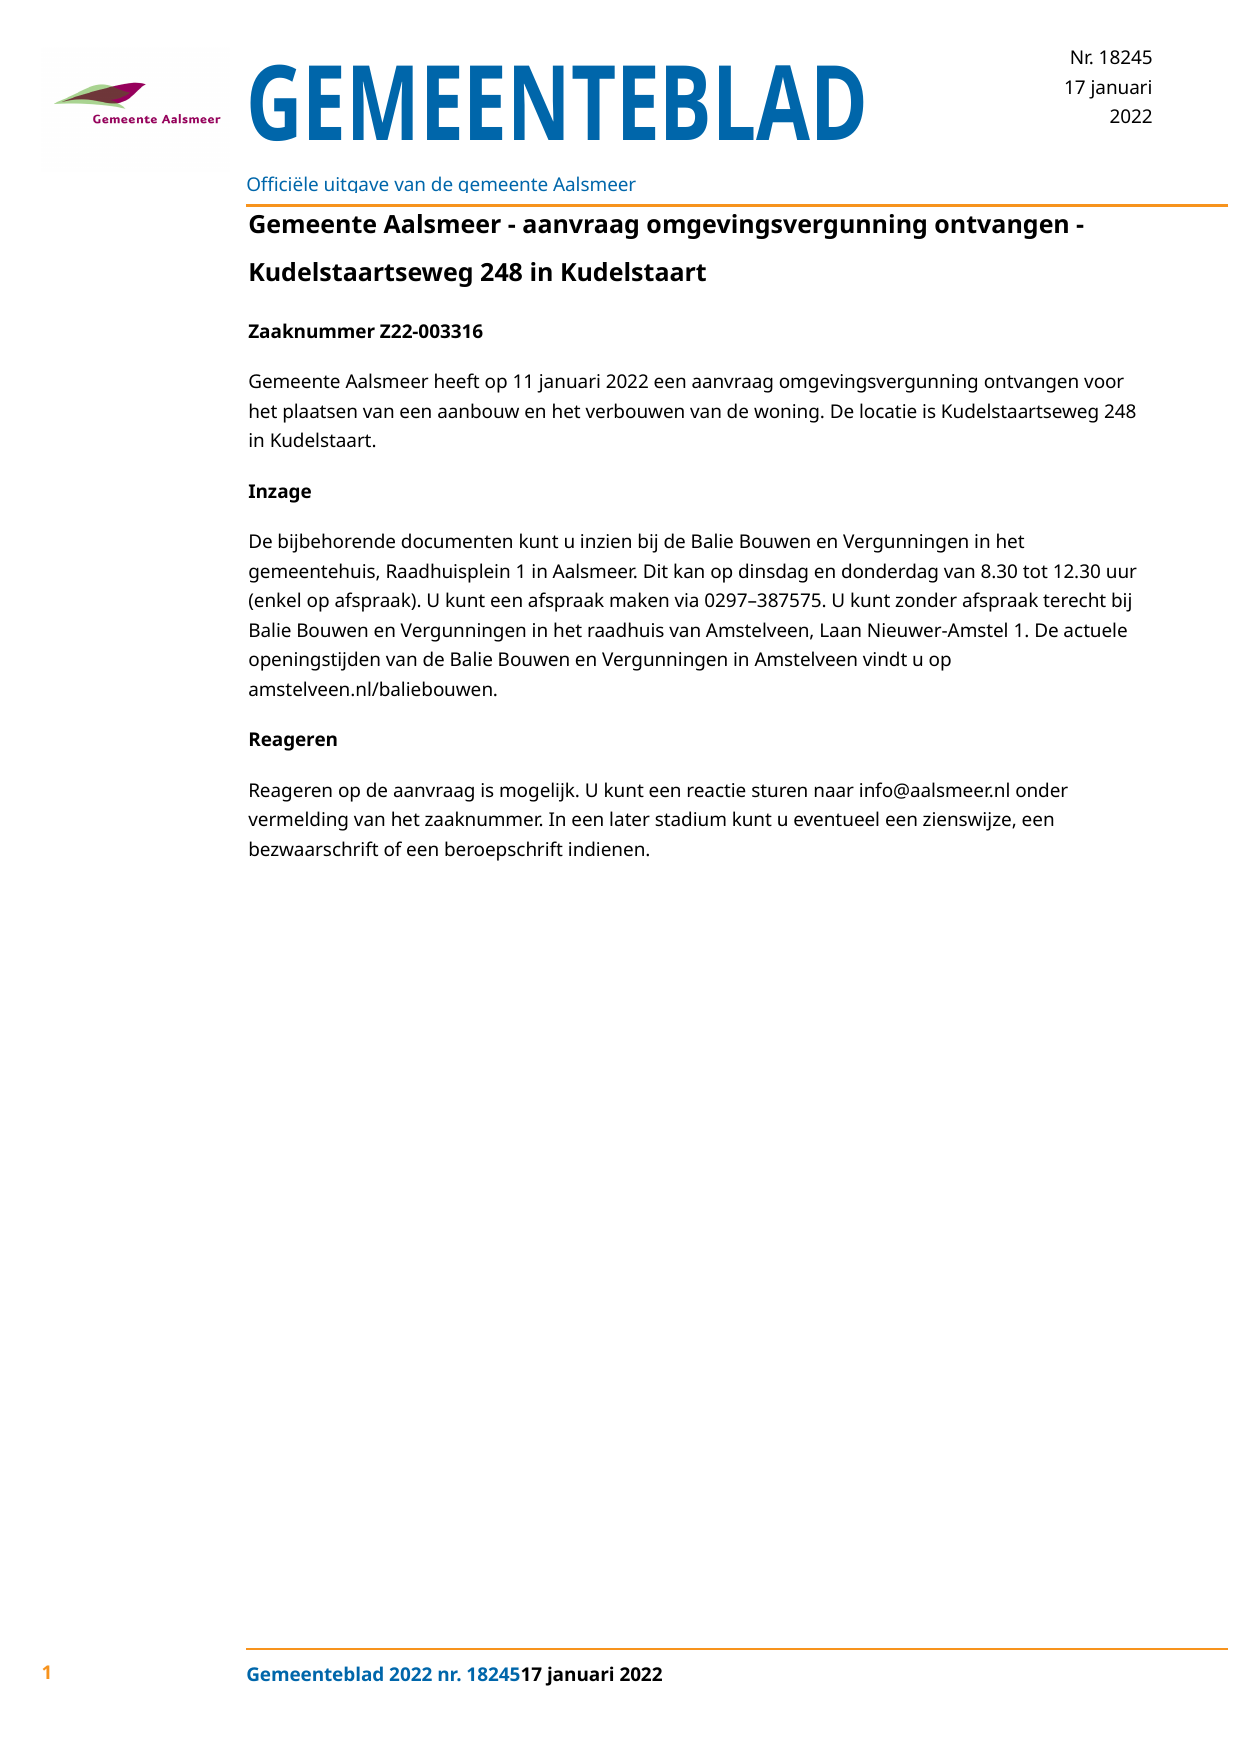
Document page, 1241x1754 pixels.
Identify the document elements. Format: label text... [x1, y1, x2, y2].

text Gemeente Aalsmeer heeft op 11 januari 2022 een aanvraag omgevingsvergunning ontvangen voor het plaatsen van een aanbouw en het verbouwen van de woning. De locatie is Kudelstaartseweg 248 in Kudelstaart. [248, 368, 1152, 453]
text Inzage [248, 478, 1152, 504]
text Reageren op de aanvraag is mogelijk. U kunt een reactie sturen naar info@aalsmeer.nl onder vermelding van het zaaknummer. In een later stadium kunt u eventueel een zienswijze, een bezwaarschrift of een beroepschrift indienen. [248, 777, 1152, 862]
text Reageren [248, 727, 1152, 752]
text Gemeente Aalsmeer - aanvraag omgevingsvergunning ontvangen - Kudelstaartseweg 248 in Kudelstaart [248, 207, 1152, 288]
text De bijbehorende documenten kunt u inzien bij de Balie Bouwen en Vergunningen in het gemeentehuis, Raadhuisplein 1 in Aalsmeer. Dit kan op dinsdag en donderdag van 8.30 tot 12.30 uur (enkel op afspraak). U kunt een afspraak maken via 0297–387575. U kunt zonder afspraak terecht bij Balie Bouwen en Vergunningen in het raadhuis van Amstelveen, Laan Nieuwer-Amstel 1. De actuele openingstijden van de Balie Bouwen en Vergunningen in Amstelveen vindt u op amstelveen.nl/baliebouwen. [248, 528, 1152, 702]
text Zaaknummer Z22-003316 [248, 318, 1152, 344]
picture [41, 47, 231, 172]
